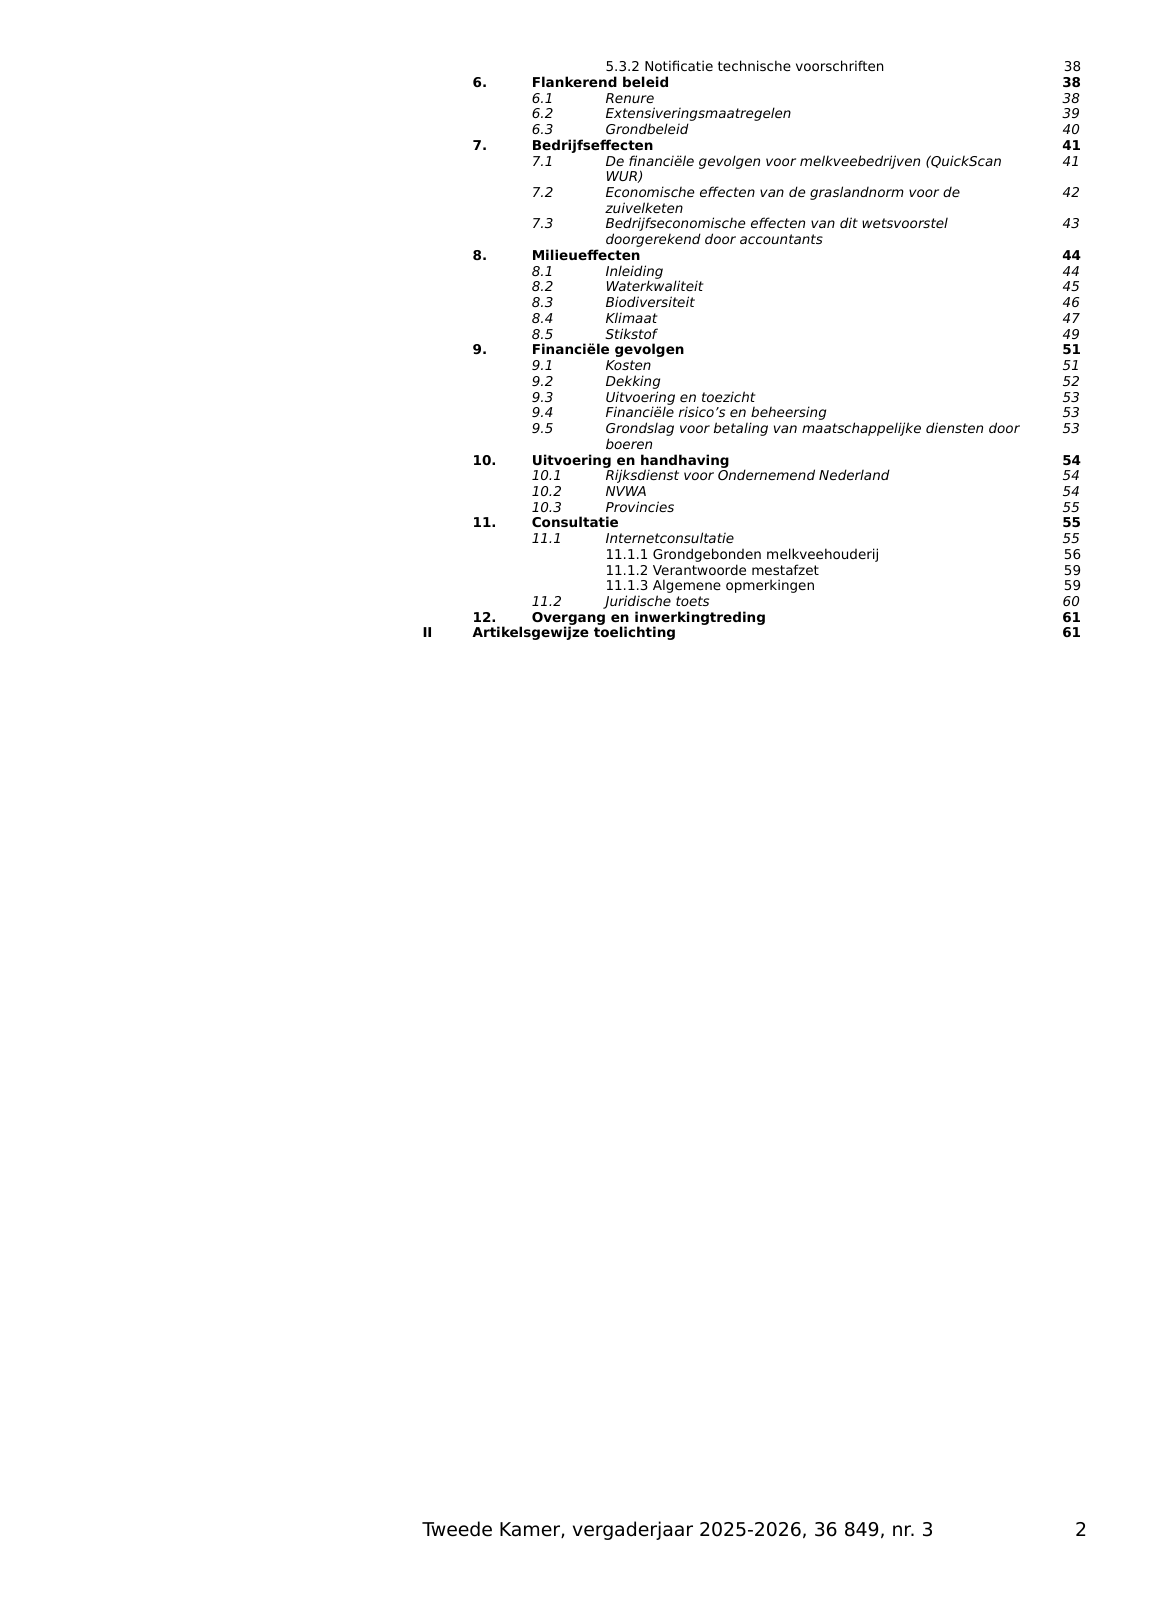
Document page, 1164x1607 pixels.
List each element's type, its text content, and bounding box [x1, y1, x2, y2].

table_cell 60 [1028, 594, 1087, 609]
table_cell [467, 500, 526, 515]
table_cell Grondslag voor betaling van maatschappelijke diensten door boeren [599, 421, 1027, 452]
table_cell [422, 264, 467, 279]
table_cell [422, 610, 467, 625]
table_cell 43 [1028, 216, 1087, 248]
table_cell 9.4 [526, 405, 599, 421]
table_cell 8.2 [526, 279, 599, 295]
table_cell 8.1 [526, 264, 599, 279]
table_cell [422, 452, 467, 468]
table_cell [422, 279, 467, 295]
table_cell 51 [1028, 342, 1087, 358]
table_cell [526, 578, 599, 594]
table_cell [422, 578, 467, 594]
table_cell [422, 91, 467, 106]
table_cell 11.1.2 Verantwoorde mestafzet [599, 563, 1027, 578]
table_cell Overgang en inwerkingtreding [526, 610, 1027, 625]
table_cell 8. [467, 248, 526, 263]
table_cell [422, 531, 467, 547]
table_cell [422, 59, 467, 75]
table_cell [467, 122, 526, 138]
table_cell 41 [1028, 154, 1087, 185]
table_cell [467, 279, 526, 295]
table_cell 41 [1028, 138, 1087, 153]
table_cell Grondbeleid [599, 122, 1027, 138]
table_cell 56 [1028, 547, 1087, 562]
table_cell 39 [1028, 106, 1087, 122]
table_cell 5.3.2 Notificatie technische voorschriften [599, 59, 1027, 75]
table_cell [526, 59, 599, 75]
table_cell Extensiveringsmaatregelen [599, 106, 1027, 122]
table_cell [467, 547, 526, 562]
table_cell [467, 594, 526, 609]
table_cell [422, 563, 467, 578]
table_cell Inleiding [599, 264, 1027, 279]
table_cell 51 [1028, 358, 1087, 374]
table_cell 10.1 [526, 468, 599, 484]
table_cell 11.1.1 Grondgebonden melkveehouderij [599, 547, 1027, 562]
table_cell Provincies [599, 500, 1027, 515]
table_cell Juridische toets [599, 594, 1027, 609]
table_cell Milieueffecten [526, 248, 1027, 263]
table_cell [422, 326, 467, 342]
table_cell [467, 264, 526, 279]
table_cell 45 [1028, 279, 1087, 295]
table_cell 6.3 [526, 122, 599, 138]
table_cell [467, 311, 526, 326]
table_cell 54 [1028, 468, 1087, 484]
table_cell [467, 468, 526, 484]
table_cell 11.1 [526, 531, 599, 547]
table_cell 9.1 [526, 358, 599, 374]
table_cell 6.2 [526, 106, 599, 122]
table_cell [422, 515, 467, 531]
table_cell [422, 138, 467, 153]
table_cell Bedrijfseconomische effecten van dit wetsvoorstel doorgerekend door accountants [599, 216, 1027, 248]
table_cell 61 [1028, 625, 1087, 641]
table_cell [467, 421, 526, 452]
table_cell 9.2 [526, 374, 599, 389]
table_cell [467, 154, 526, 185]
table_cell Stikstof [599, 326, 1027, 342]
table_cell 55 [1028, 515, 1087, 531]
table_cell 38 [1028, 59, 1087, 75]
table_cell 40 [1028, 122, 1087, 138]
table_cell 7.2 [526, 185, 599, 216]
table_cell [422, 342, 467, 358]
table_cell 11. [467, 515, 526, 531]
table_cell Consultatie [526, 515, 1027, 531]
table_cell 7. [467, 138, 526, 153]
table_cell [422, 185, 467, 216]
table_cell [526, 563, 599, 578]
table_cell 7.3 [526, 216, 599, 248]
table_cell 8.4 [526, 311, 599, 326]
table_cell Economische effecten van de graslandnorm voor de zuivelketen [599, 185, 1027, 216]
table_cell 47 [1028, 311, 1087, 326]
table_cell Internetconsultatie [599, 531, 1027, 547]
table_cell 11.1.3 Algemene opmerkingen [599, 578, 1027, 594]
table_cell 59 [1028, 578, 1087, 594]
table_cell [467, 374, 526, 389]
table_cell [422, 594, 467, 609]
table_cell 55 [1028, 500, 1087, 515]
table_cell 7.1 [526, 154, 599, 185]
table_cell 53 [1028, 405, 1087, 421]
table_cell [422, 468, 467, 484]
table_cell Uitvoering en toezicht [599, 389, 1027, 405]
table_cell 8.5 [526, 326, 599, 342]
table_cell [467, 389, 526, 405]
table_cell Biodiversiteit [599, 295, 1027, 311]
table_cell [422, 484, 467, 499]
table_cell [422, 248, 467, 263]
table_cell [422, 311, 467, 326]
table_cell 10.3 [526, 500, 599, 515]
table_cell [422, 374, 467, 389]
table_cell [467, 295, 526, 311]
table_cell [422, 106, 467, 122]
table_cell 44 [1028, 264, 1087, 279]
table_cell [467, 106, 526, 122]
table_cell 59 [1028, 563, 1087, 578]
table_cell [422, 358, 467, 374]
table_cell 42 [1028, 185, 1087, 216]
table_cell 49 [1028, 326, 1087, 342]
table_cell 53 [1028, 421, 1087, 452]
table_cell Rijksdienst voor Ondernemend Nederland [599, 468, 1027, 484]
table_cell 9.3 [526, 389, 599, 405]
table_cell Renure [599, 91, 1027, 106]
table_cell Financiële risico’s en beheersing [599, 405, 1027, 421]
table_cell [422, 389, 467, 405]
table_cell [422, 421, 467, 452]
table_cell II [422, 625, 467, 641]
table_cell [422, 75, 467, 91]
table_cell 54 [1028, 484, 1087, 499]
table_cell 11.2 [526, 594, 599, 609]
table_cell [422, 500, 467, 515]
table_cell NVWA [599, 484, 1027, 499]
table_cell 6.1 [526, 91, 599, 106]
table_cell [467, 563, 526, 578]
table_cell 46 [1028, 295, 1087, 311]
table_cell 52 [1028, 374, 1087, 389]
table_cell 10. [467, 452, 526, 468]
table_cell [467, 216, 526, 248]
table_cell [467, 405, 526, 421]
table_cell 61 [1028, 610, 1087, 625]
table_cell [467, 484, 526, 499]
table_cell [467, 59, 526, 75]
table_cell [422, 216, 467, 248]
table_cell Flankerend beleid [526, 75, 1027, 91]
table_cell Klimaat [599, 311, 1027, 326]
table_cell [526, 547, 599, 562]
table_cell Kosten [599, 358, 1027, 374]
table_cell [467, 578, 526, 594]
table_cell 53 [1028, 389, 1087, 405]
table_cell [467, 531, 526, 547]
table_cell [422, 122, 467, 138]
table_cell 9. [467, 342, 526, 358]
table_cell 8.3 [526, 295, 599, 311]
table_cell Artikelsgewijze toelichting [467, 625, 1027, 641]
table_cell 12. [467, 610, 526, 625]
table_cell [422, 295, 467, 311]
table_cell 54 [1028, 452, 1087, 468]
table_cell Uitvoering en handhaving [526, 452, 1027, 468]
table_cell [422, 547, 467, 562]
table_cell 38 [1028, 91, 1087, 106]
table_cell [467, 185, 526, 216]
table_cell Financiële gevolgen [526, 342, 1027, 358]
table_cell 10.2 [526, 484, 599, 499]
table_cell 6. [467, 75, 526, 91]
table_cell Dekking [599, 374, 1027, 389]
table_cell [422, 154, 467, 185]
table_cell De financiële gevolgen voor melkveebedrijven (QuickScan WUR) [599, 154, 1027, 185]
table_cell [467, 358, 526, 374]
table_cell [467, 326, 526, 342]
table_cell Waterkwaliteit [599, 279, 1027, 295]
table_cell [467, 91, 526, 106]
table_cell 38 [1028, 75, 1087, 91]
table_cell [422, 405, 467, 421]
table_cell 55 [1028, 531, 1087, 547]
table_cell 9.5 [526, 421, 599, 452]
table_cell 44 [1028, 248, 1087, 263]
table_cell Bedrijfseffecten [526, 138, 1027, 153]
